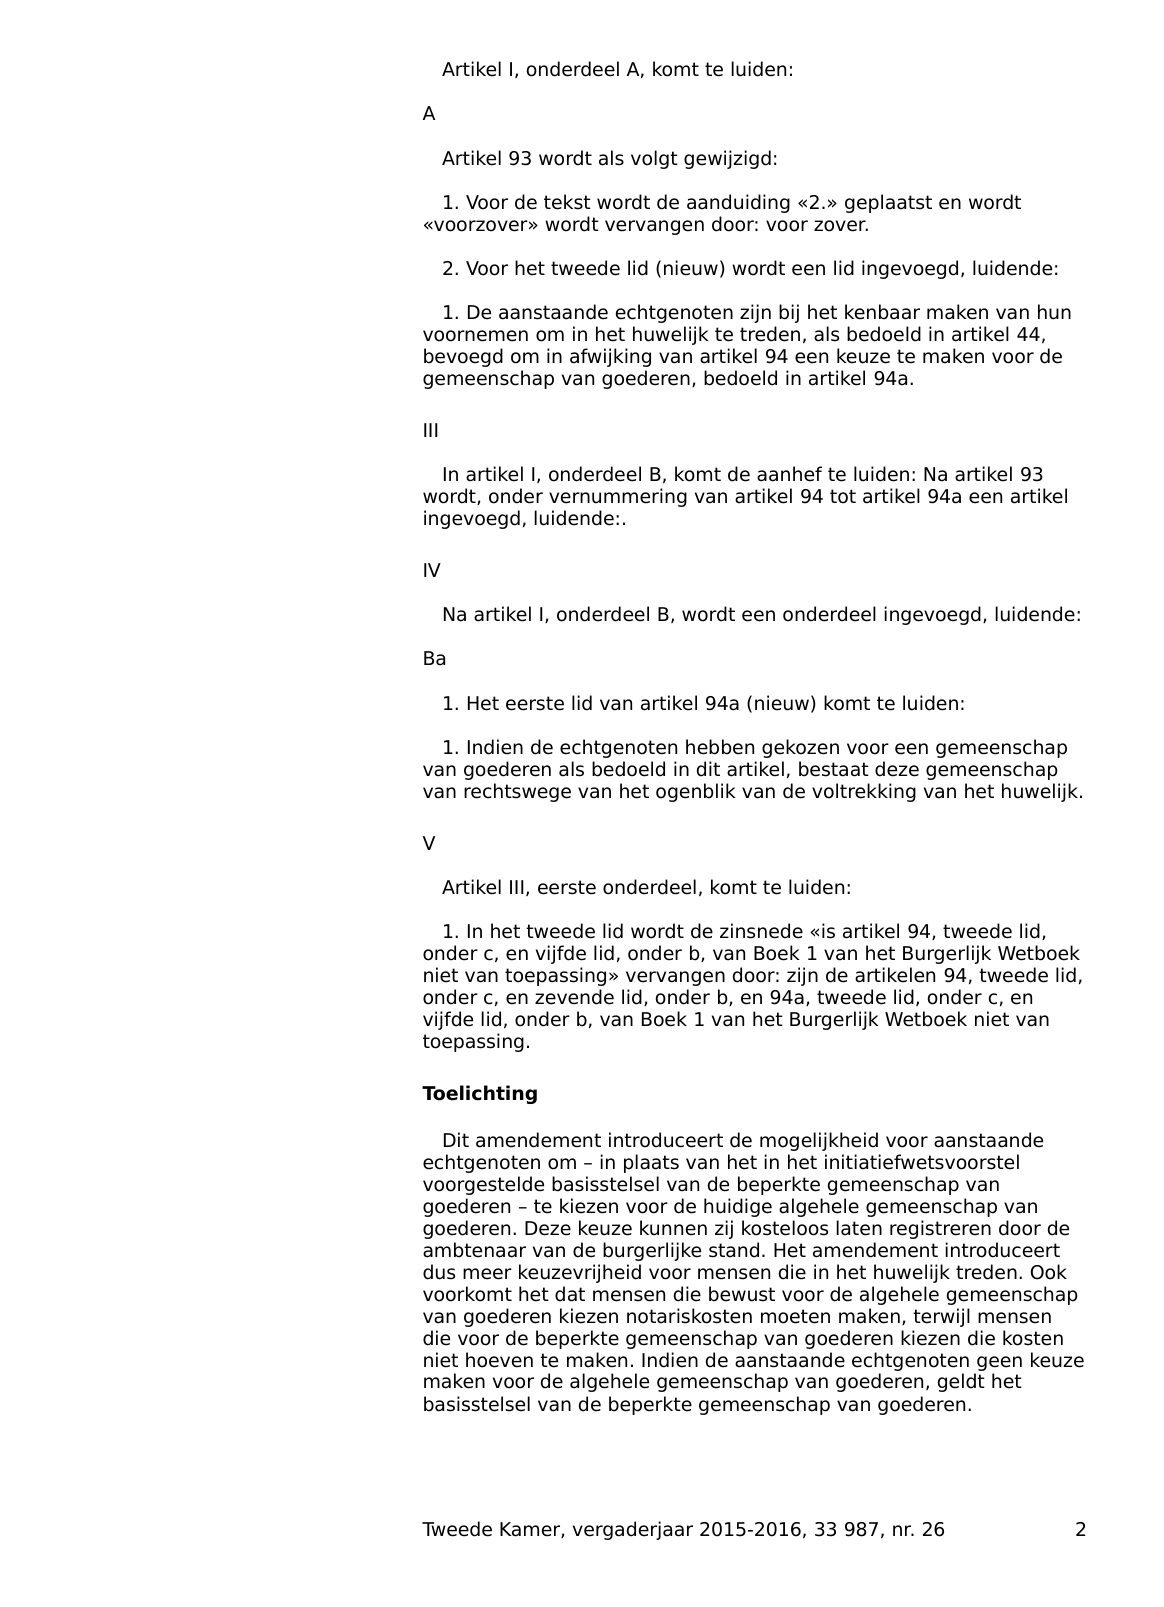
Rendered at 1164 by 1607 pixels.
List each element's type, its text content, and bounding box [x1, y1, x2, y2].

text Artikel III, eerste onderdeel, komt te luiden: [422, 877, 1087, 899]
text 1. Het eerste lid van artikel 94a (nieuw) komt te luiden: [422, 692, 1087, 714]
text A [422, 103, 1087, 125]
text Artikel I, onderdeel A, komt te luiden: [422, 59, 1087, 81]
text In artikel I, onderdeel B, komt de aanhef te luiden: Na artikel 93 wordt, onder vernummering van artikel 94 tot artikel 94a een artikel ingevoegd, luidende:. [422, 464, 1087, 530]
text 1. De aanstaande echtgenoten zijn bij het kenbaar maken van hun voornemen om in het huwelijk te treden, als bedoeld in artikel 44, bevoegd om in afwijking van artikel 94 een keuze te maken voor de gemeenschap van goederen, bedoeld in artikel 94a. [422, 302, 1087, 390]
subtitle IV [422, 560, 1087, 582]
text 1. In het tweede lid wordt de zinsnede «is artikel 94, tweede lid, onder c, en vijfde lid, onder b, van Boek 1 van het Burgerlijk Wetboek niet van toepassing» vervangen door: zijn de artikelen 94, tweede lid, onder c, en zevende lid, onder b, en 94a, tweede lid, onder c, en vijfde lid, onder b, van Boek 1 van het Burgerlijk Wetboek niet van toepassing. [422, 921, 1087, 1053]
text Ba [422, 648, 1087, 670]
text Dit amendement introduceert de mogelijkheid voor aanstaande echtgenoten om – in plaats van het in het initiatiefwetsvoorstel voorgestelde basisstelsel van de beperkte gemeenschap van goederen – te kiezen voor de huidige algehele gemeenschap van goederen. Deze keuze kunnen zij kosteloos laten registreren door de ambtenaar van de burgerlijke stand. Het amendement introduceert dus meer keuzevrijheid voor mensen die in het huwelijk treden. Ook voorkomt het dat mensen die bewust voor de algehele gemeenschap van goederen kiezen notariskosten moeten maken, terwijl mensen die voor de beperkte gemeenschap van goederen kiezen die kosten niet hoeven te maken. Indien de aanstaande echtgenoten geen keuze maken voor de algehele gemeenschap van goederen, geldt het basisstelsel van de beperkte gemeenschap van goederen. [422, 1130, 1087, 1415]
subtitle Toelichting [422, 1083, 1087, 1105]
text 1. Voor de tekst wordt de aanduiding «2.» geplaatst en wordt «voorzover» wordt vervangen door: voor zover. [422, 192, 1087, 236]
text Na artikel I, onderdeel B, wordt een onderdeel ingevoegd, luidende: [422, 604, 1087, 626]
text 1. Indien de echtgenoten hebben gekozen voor een gemeenschap van goederen als bedoeld in dit artikel, bestaat deze gemeenschap van rechtswege van het ogenblik van de voltrekking van het huwelijk. [422, 737, 1087, 802]
text 2. Voor het tweede lid (nieuw) wordt een lid ingevoegd, luidende: [422, 258, 1087, 280]
subtitle V [422, 832, 1087, 854]
text Artikel 93 wordt als volgt gewijzigd: [422, 147, 1087, 169]
subtitle III [422, 420, 1087, 442]
